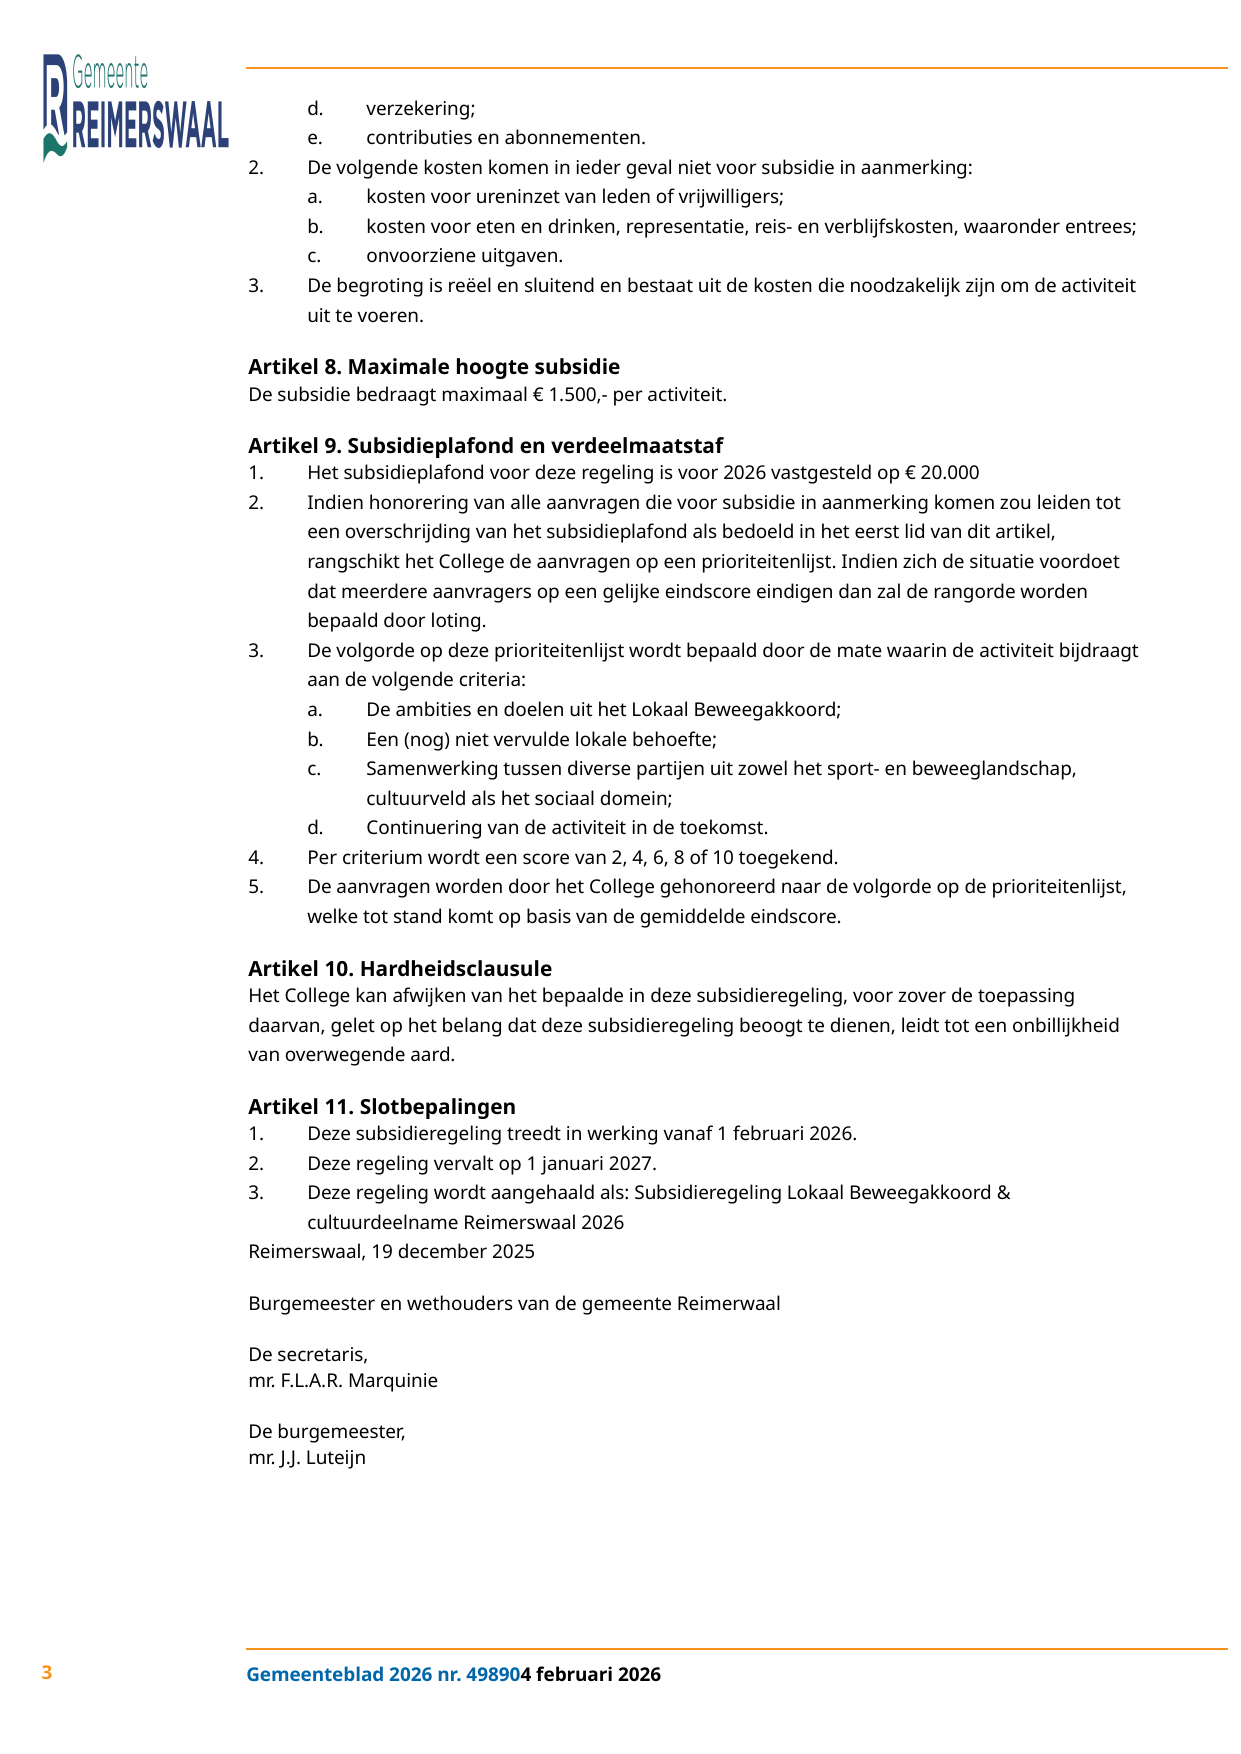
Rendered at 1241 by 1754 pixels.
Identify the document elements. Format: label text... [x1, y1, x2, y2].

text Reimerswaal, 19 december 2025 [248, 1238, 1152, 1264]
text Het College kan afwijken van het bepaalde in deze subsidieregeling, voor zover de toepassing daarvan, gelet op het belang dat deze subsidieregeling beoogt te dienen, leidt tot een onbillijkheid van overwegende aard. [248, 982, 1152, 1067]
list onvoorziene uitgaven. [307, 243, 1152, 268]
picture [41, 47, 231, 172]
list verzekering; [307, 95, 1152, 121]
text Burgemeester en wethouders van de gemeente Reimerwaal [248, 1290, 1152, 1316]
list Een (nog) niet vervulde lokale behoefte; [307, 726, 1152, 752]
text mr. J.J. Luteijn [248, 1444, 1152, 1470]
text mr. F.L.A.R. Marquinie [248, 1367, 1152, 1393]
list De ambities en doelen uit het Lokaal Beweegakkoord; [307, 696, 1152, 722]
list De volgende kosten komen in ieder geval niet voor subsidie in aanmerking: [248, 154, 1152, 180]
list Indien honorering van alle aanvragen die voor subsidie in aanmerking komen zou leiden tot een overschrijding van het subsidieplafond als bedoeld in het eerst lid van dit artikel, rangschikt het College de aanvragen op een prioriteitenlijst. Indien zich de situatie voordoet dat meerdere aanvragers op een gelijke eindscore eindigen dan zal de rangorde worden bepaald door loting. [248, 489, 1152, 633]
list Deze regeling vervalt op 1 januari 2027. [248, 1150, 1152, 1176]
list Deze subsidieregeling treedt in werking vanaf 1 februari 2026. [248, 1120, 1152, 1146]
list kosten voor eten en drinken, representatie, reis- en verblijfskosten, waaronder entrees; [307, 213, 1152, 239]
text De subsidie bedraagt maximaal € 1.500,- per activiteit. [248, 381, 1152, 406]
list Het subsidieplafond voor deze regeling is voor 2026 vastgesteld op € 20.000 [248, 459, 1152, 485]
text De burgemeester, [248, 1419, 1152, 1444]
text De secretaris, [248, 1341, 1152, 1367]
text Artikel 8. Maximale hoogte subsidie [248, 352, 1152, 381]
text Artikel 9. Subsidieplafond en verdeelmaatstaf [248, 431, 1152, 459]
list De begroting is reëel en sluitend en bestaat uit de kosten die noodzakelijk zijn om de activiteit uit te voeren. [248, 272, 1152, 328]
list Deze regeling wordt aangehaald als: Subsidieregeling Lokaal Beweegakkoord & cultuurdeelname Reimerswaal 2026 [248, 1179, 1152, 1235]
list De aanvragen worden door het College gehonoreerd naar de volgorde op de prioriteitenlijst, welke tot stand komt op basis van de gemiddelde eindscore. [248, 874, 1152, 929]
list contributies en abonnementen. [307, 124, 1152, 150]
text Artikel 10. Hardheidsclausule [248, 954, 1152, 982]
list kosten voor ureninzet van leden of vrijwilligers; [307, 183, 1152, 209]
text Artikel 11. Slotbepalingen [248, 1092, 1152, 1120]
list De volgorde op deze prioriteitenlijst wordt bepaald door de mate waarin de activiteit bijdraagt aan de volgende criteria: [248, 637, 1152, 692]
list Continuering van de activiteit in de toekomst. [307, 814, 1152, 840]
list Samenwerking tussen diverse partijen uit zowel het sport- en beweeglandschap, cultuurveld als het sociaal domein; [307, 755, 1152, 811]
list Per criterium wordt een score van 2, 4, 6, 8 of 10 toegekend. [248, 844, 1152, 870]
